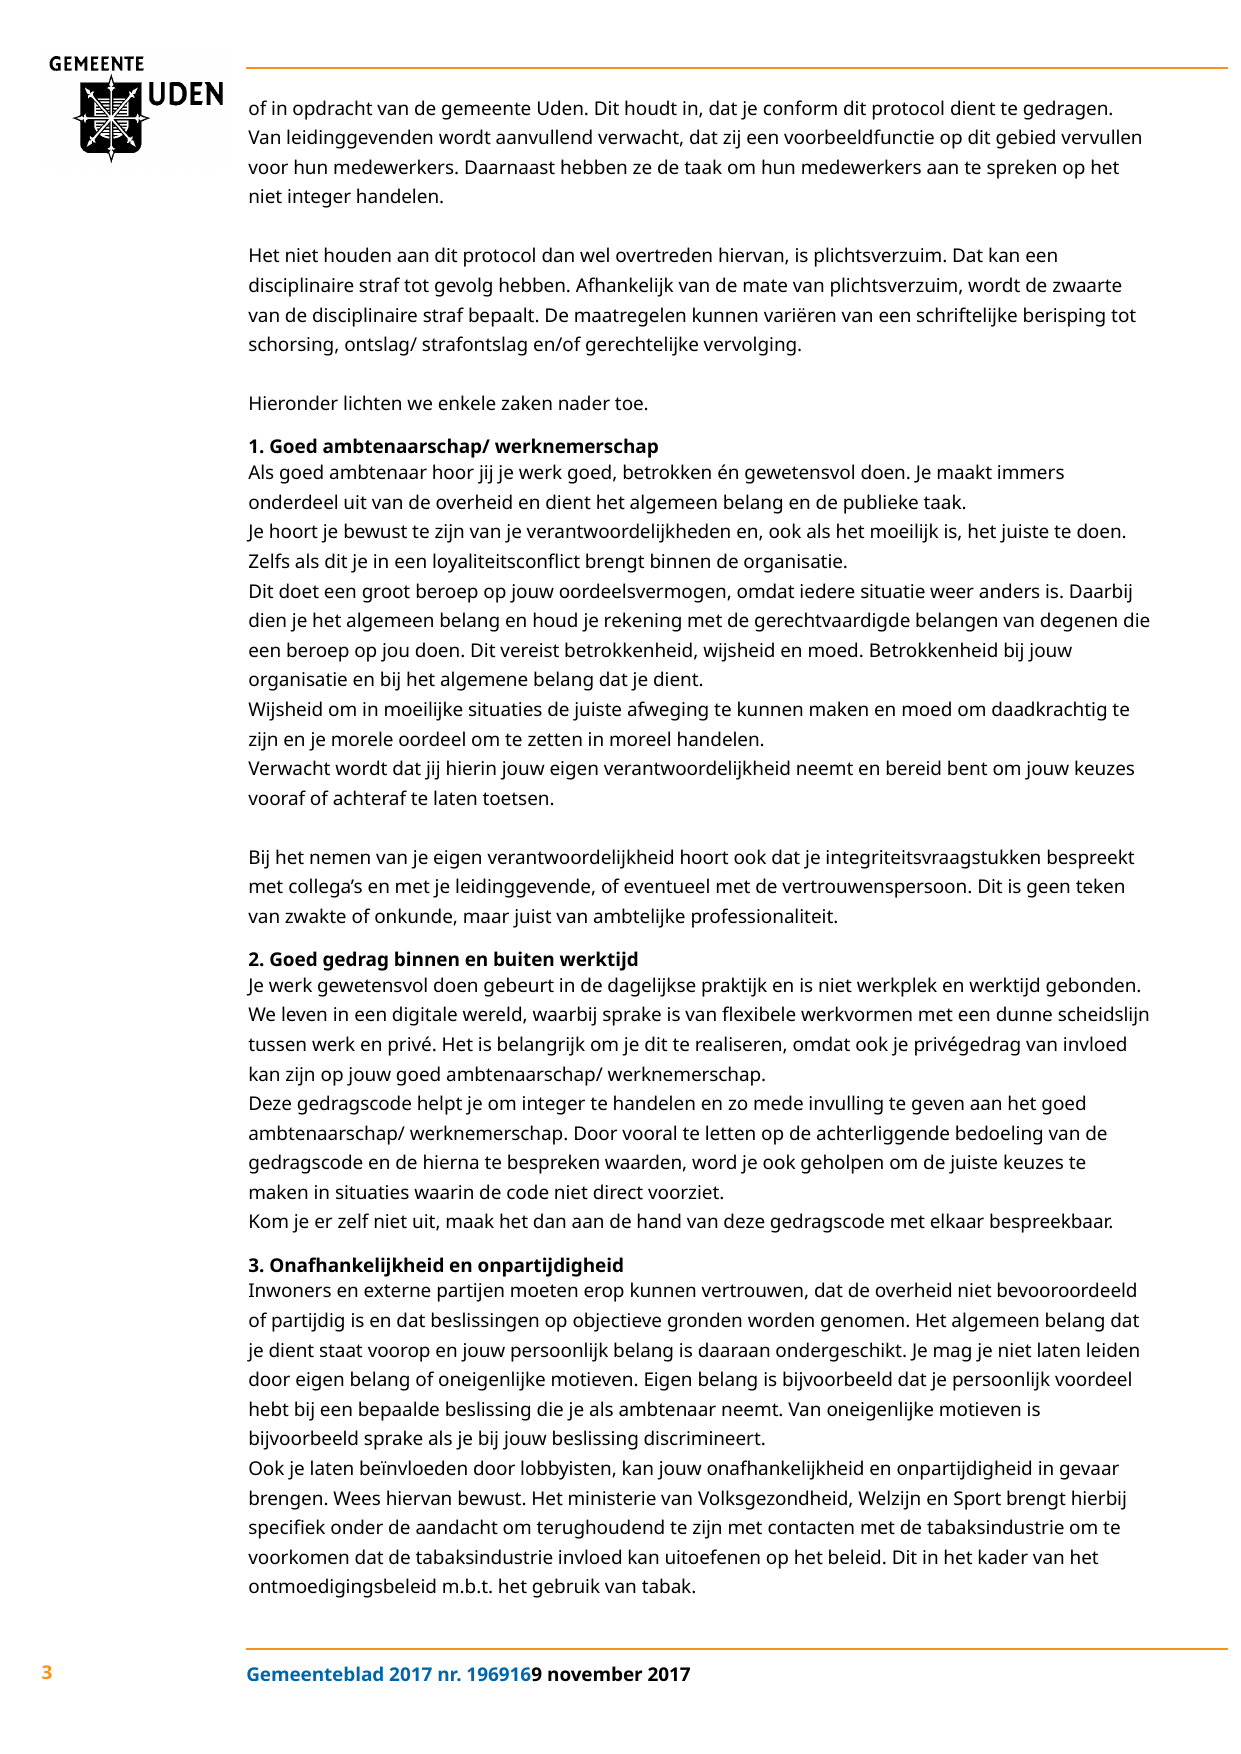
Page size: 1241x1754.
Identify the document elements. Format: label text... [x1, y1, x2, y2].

text Inwoners en externe partijen moeten erop kunnen vertrouwen, dat de overheid niet bevooroordeeld of partijdig is en dat beslissingen op objectieve gronden worden genomen. Het algemeen belang dat je dient staat voorop en jouw persoonlijk belang is daaraan ondergeschikt. Je mag je niet laten leiden door eigen belang of oneigenlijke motieven. Eigen belang is bijvoorbeeld dat je persoonlijk voordeel hebt bij een bepaalde beslissing die je als ambtenaar neemt. Van oneigenlijke motieven is bijvoorbeeld sprake als je bij jouw beslissing discrimineert. [248, 1278, 1152, 1451]
text Bij het nemen van je eigen verantwoordelijkheid hoort ook dat je integriteitsvraagstukken bespreekt met collega’s en met je leidinggevende, of eventueel met de vertrouwenspersoon. Dit is geen teken van zwakte of onkunde, maar juist van ambtelijke professionaliteit. [248, 844, 1152, 929]
text 1. Goed ambtenaarschap/ werknemerschap [248, 434, 1152, 459]
text Je werk gewetensvol doen gebeurt in de dagelijkse praktijk en is niet werkplek en werktijd gebonden. We leven in een digitale wereld, waarbij sprake is van flexibele werkvormen met een dunne scheidslijn tussen werk en privé. Het is belangrijk om je dit te realiseren, omdat ook je privégedrag van invloed kan zijn op jouw goed ambtenaarschap/ werknemerschap. [248, 972, 1152, 1087]
text 2. Goed gedrag binnen en buiten werktijd [248, 946, 1152, 972]
text Kom je er zelf niet uit, maak het dan aan de hand van deze gedragscode met elkaar bespreekbaar. [248, 1209, 1152, 1234]
text Hieronder lichten we enkele zaken nader toe. [248, 391, 1152, 416]
text Van leidinggevenden wordt aanvullend verwacht, dat zij een voorbeeldfunctie op dit gebied vervullen voor hun medewerkers. Daarnaast hebben ze de taak om hun medewerkers aan te spreken op het niet integer handelen. [248, 124, 1152, 209]
text Wijsheid om in moeilijke situaties de juiste afweging te kunnen maken en moed om daadkrachtig te zijn en je morele oordeel om te zetten in moreel handelen. [248, 696, 1152, 751]
text Verwacht wordt dat jij hierin jouw eigen verantwoordelijkheid neemt en bereid bent om jouw keuzes vooraf of achteraf te laten toetsen. [248, 755, 1152, 811]
text Het niet houden aan dit protocol dan wel overtreden hiervan, is plichtsverzuim. Dat kan een disciplinaire straf tot gevolg hebben. Afhankelijk van de mate van plichtsverzuim, wordt de zwaarte van de disciplinaire straf bepaalt. De maatregelen kunnen variëren van een schriftelijke berisping tot schorsing, ontslag/ strafontslag en/of gerechtelijke vervolging. [248, 243, 1152, 357]
picture [41, 47, 231, 172]
text Dit doet een groot beroep op jouw oordeelsvermogen, omdat iedere situatie weer anders is. Daarbij dien je het algemeen belang en houd je rekening met de gerechtvaardigde belangen van degenen die een beroep op jou doen. Dit vereist betrokkenheid, wijsheid en moed. Betrokkenheid bij jouw organisatie en bij het algemene belang dat je dient. [248, 578, 1152, 692]
text 3. Onafhankelijkheid en onpartijdigheid [248, 1252, 1152, 1278]
text Ook je laten beïnvloeden door lobbyisten, kan jouw onafhankelijkheid en onpartijdigheid in gevaar brengen. Wees hiervan bewust. Het ministerie van Volksgezondheid, Welzijn en Sport brengt hierbij specifiek onder de aandacht om terughoudend te zijn met contacten met de tabaksindustrie om te voorkomen dat de tabaksindustrie invloed kan uitoefenen op het beleid. Dit in het kader van het ontmoedigingsbeleid m.b.t. het gebruik van tabak. [248, 1455, 1152, 1599]
text of in opdracht van de gemeente Uden. Dit houdt in, dat je conform dit protocol dient te gedragen. [248, 95, 1152, 121]
text Je hoort je bewust te zijn van je verantwoordelijkheden en, ook als het moeilijk is, het juiste te doen. Zelfs als dit je in een loyaliteitsconflict brengt binnen de organisatie. [248, 519, 1152, 574]
text Deze gedragscode helpt je om integer te handelen en zo mede invulling te geven aan het goed ambtenaarschap/ werknemerschap. Door vooral te letten op de achterliggende bedoeling van de gedragscode en de hierna te bespreken waarden, word je ook geholpen om de juiste keuzes te maken in situaties waarin de code niet direct voorziet. [248, 1090, 1152, 1205]
text Als goed ambtenaar hoor jij je werk goed, betrokken én gewetensvol doen. Je maakt immers onderdeel uit van de overheid en dient het algemeen belang en de publieke taak. [248, 459, 1152, 515]
